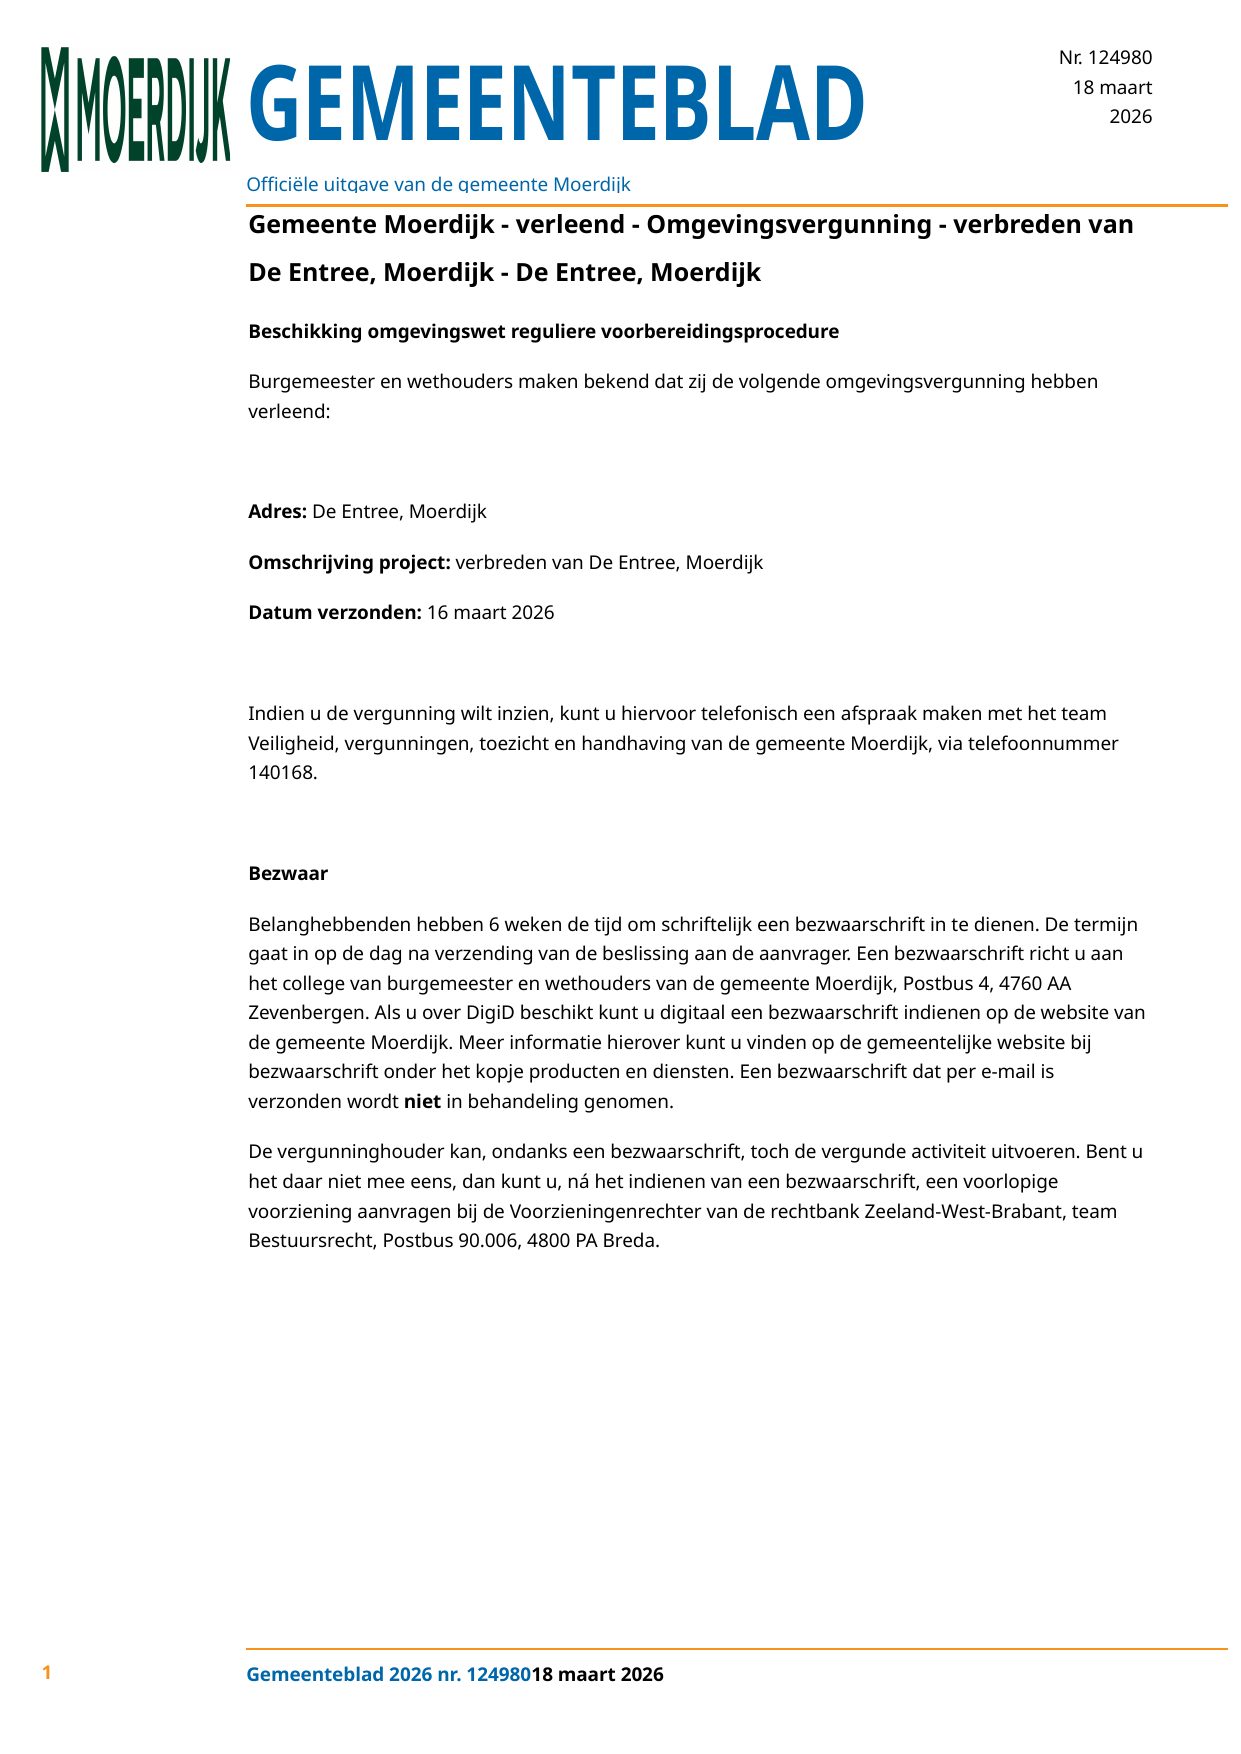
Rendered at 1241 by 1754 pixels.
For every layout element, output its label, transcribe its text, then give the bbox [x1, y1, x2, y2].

text Datum verzonden: 16 maart 2026 [248, 599, 1152, 625]
text Belanghebbenden hebben 6 weken de tijd om schriftelijk een bezwaarschrift in te dienen. De termijn gaat in op de dag na verzending van de beslissing aan de aanvrager. Een bezwaarschrift richt u aan het college van burgemeester en wethouders van de gemeente Moerdijk, Postbus 4, 4760 AA Zevenbergen. Als u over DigiD beschikt kunt u digitaal een bezwaarschrift indienen op de website van de gemeente Moerdijk. Meer informatie hierover kunt u vinden op de gemeentelijke website bij bezwaarschrift onder het kopje producten en diensten. Een bezwaarschrift dat per e-mail is verzonden wordt niet in behandeling genomen. [248, 911, 1152, 1114]
text De vergunninghouder kan, ondanks een bezwaarschrift, toch de vergunde activiteit uitvoeren. Bent u het daar niet mee eens, dan kunt u, ná het indienen van een bezwaarschrift, een voorlopige voorziening aanvragen bij de Voorzieningenrechter van de rechtbank Zeeland-West-Brabant, team Bestuursrecht, Postbus 90.006, 4800 PA Breda. [248, 1139, 1152, 1253]
text Gemeente Moerdijk - verleend - Omgevingsvergunning - verbreden van De Entree, Moerdijk - De Entree, Moerdijk [248, 207, 1152, 288]
text Burgemeester en wethouders maken bekend dat zij de volgende omgevingsvergunning hebben verleend: [248, 368, 1152, 424]
text Indien u de vergunning wilt inzien, kunt u hiervoor telefonisch een afspraak maken met het team Veiligheid, vergunningen, toezicht en handhaving van de gemeente Moerdijk, via telefoonnummer 140168. [248, 700, 1152, 785]
text Omschrijving project: verbreden van De Entree, Moerdijk [248, 549, 1152, 575]
text Bezwaar [248, 860, 1152, 886]
picture [41, 47, 231, 172]
text Beschikking omgevingswet reguliere voorbereidingsprocedure [248, 318, 1152, 344]
text Adres: De Entree, Moerdijk [248, 499, 1152, 524]
